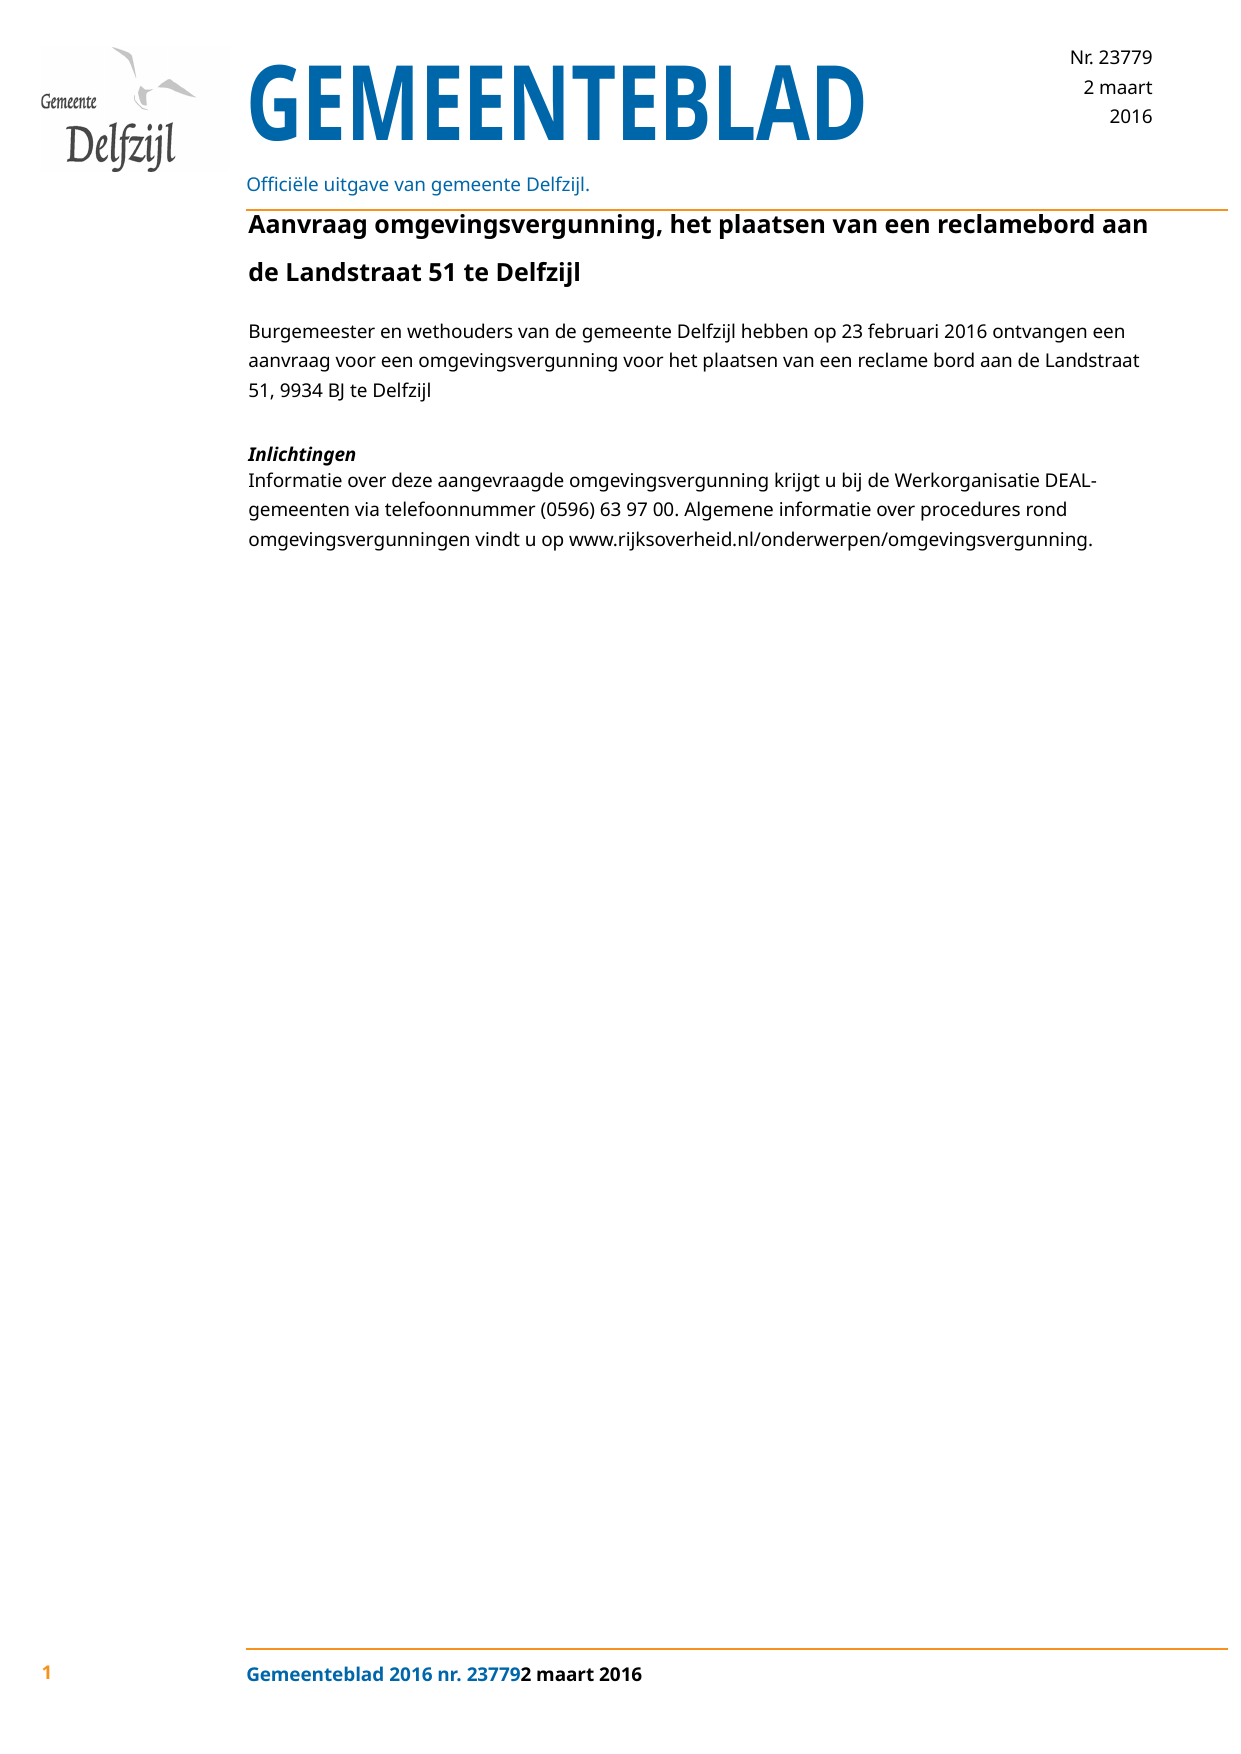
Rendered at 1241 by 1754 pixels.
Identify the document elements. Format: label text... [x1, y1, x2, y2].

text Burgemeester en wethouders van de gemeente Delfzijl hebben op 23 februari 2016 ontvangen een aanvraag voor een omgevingsvergunning voor het plaatsen van een reclame bord aan de Landstraat 51, 9934 BJ te Delfzijl [248, 318, 1152, 403]
text Informatie over deze aangevraagde omgevingsvergunning krijgt u bij de Werkorganisatie DEAL-gemeenten via telefoonnummer (0596) 63 97 00. Algemene informatie over procedures rond omgevingsvergunningen vindt u op www.rijksoverheid.nl/onderwerpen/omgevingsvergunning. [248, 467, 1152, 552]
picture [41, 47, 231, 172]
text Aanvraag omgevingsvergunning, het plaatsen van een reclamebord aan de Landstraat 51 te Delfzijl [248, 211, 1152, 288]
text Inlichtingen [248, 441, 1152, 467]
